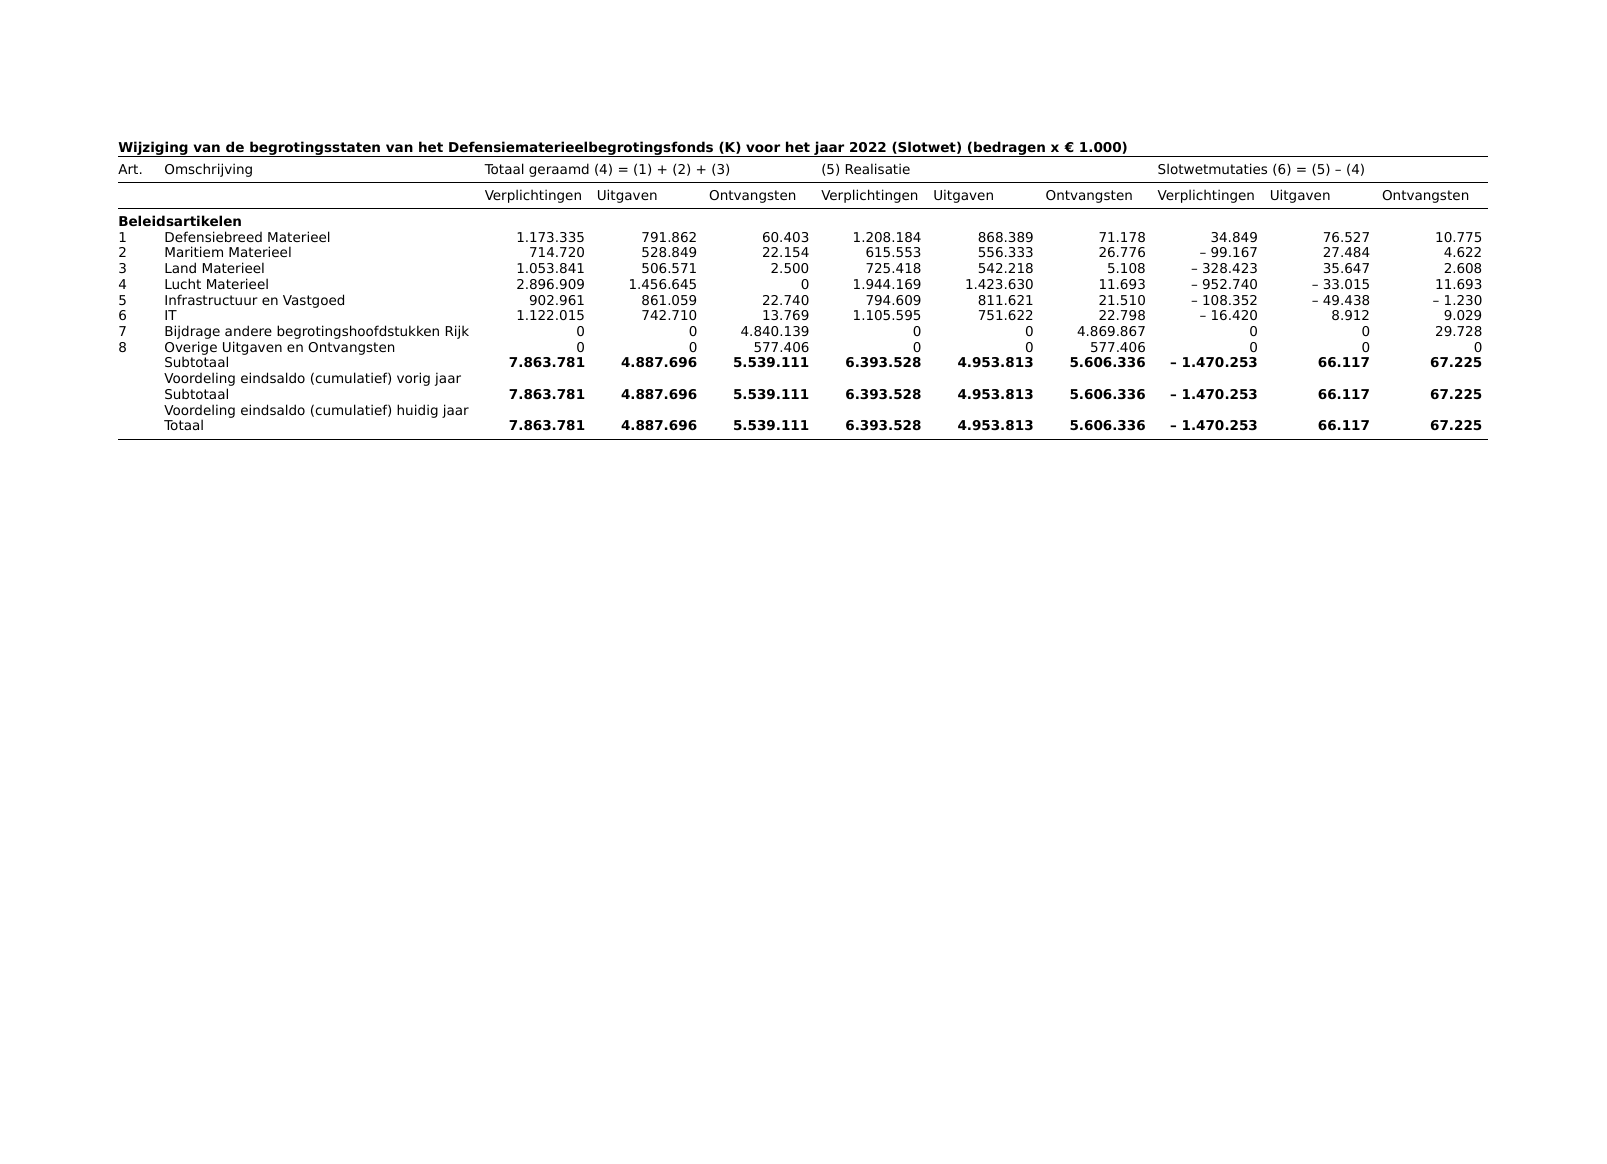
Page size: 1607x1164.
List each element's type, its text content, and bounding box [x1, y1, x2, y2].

table_cell 5.108 [1039, 261, 1151, 277]
table_cell [703, 371, 815, 387]
table_cell 76.527 [1264, 230, 1376, 245]
table_cell – 33.015 [1264, 277, 1376, 292]
table_cell Voordeling eindsaldo (cumulatief) huidig jaar [158, 403, 478, 418]
table_cell 0 [1151, 324, 1264, 339]
table_cell 4.887.696 [591, 418, 703, 439]
table_cell Ontvangsten [1376, 183, 1488, 208]
table_cell [118, 387, 158, 402]
table_cell 0 [815, 324, 927, 339]
table_cell 35.647 [1264, 261, 1376, 277]
table_cell 5.606.336 [1039, 418, 1151, 439]
table_cell [815, 209, 927, 229]
table_cell Beleidsartikelen [118, 209, 478, 229]
table_cell 0 [927, 340, 1039, 355]
table_cell 0 [703, 277, 815, 292]
table_cell – 1.470.253 [1151, 355, 1264, 371]
table_cell 26.776 [1039, 245, 1151, 261]
table_cell 2.500 [703, 261, 815, 277]
table_cell 861.059 [591, 293, 703, 308]
table_cell [591, 371, 703, 387]
table_cell 22.798 [1039, 308, 1151, 324]
table_cell 2.608 [1376, 261, 1488, 277]
table_cell 4.953.813 [927, 355, 1039, 371]
table_cell Verplichtingen [1151, 183, 1264, 208]
table_cell 0 [479, 340, 591, 355]
table_cell 577.406 [1039, 340, 1151, 355]
table_cell 5.539.111 [703, 387, 815, 402]
table_cell – 49.438 [1264, 293, 1376, 308]
table_cell 528.849 [591, 245, 703, 261]
table_cell 10.775 [1376, 230, 1488, 245]
table_cell 0 [927, 324, 1039, 339]
table_cell 0 [815, 340, 927, 355]
table_cell – 16.420 [1151, 308, 1264, 324]
table_cell 577.406 [703, 340, 815, 355]
table_cell [703, 403, 815, 418]
table_cell [1151, 403, 1264, 418]
table_cell 67.225 [1376, 355, 1488, 371]
table_cell IT [158, 308, 478, 324]
table_cell 4.840.139 [703, 324, 815, 339]
table_cell 34.849 [1151, 230, 1264, 245]
table_cell [118, 371, 158, 387]
table_cell Totaal geraamd (4) = (1) + (2) + (3) [479, 157, 815, 182]
table_cell 1.944.169 [815, 277, 927, 292]
table_cell 794.609 [815, 293, 927, 308]
table_cell 714.720 [479, 245, 591, 261]
table_cell 5 [118, 293, 158, 308]
table_cell [927, 371, 1039, 387]
table_cell Uitgaven [1264, 183, 1376, 208]
table_cell 8.912 [1264, 308, 1376, 324]
table_cell 742.710 [591, 308, 703, 324]
table_cell [158, 183, 478, 208]
table_cell 542.218 [927, 261, 1039, 277]
table_cell 7.863.781 [479, 355, 591, 371]
table_cell 0 [1376, 340, 1488, 355]
table_cell 0 [1264, 324, 1376, 339]
table_cell Overige Uitgaven en Ontvangsten [158, 340, 478, 355]
table_cell 22.740 [703, 293, 815, 308]
table_cell 8 [118, 340, 158, 355]
table_cell [1151, 209, 1264, 229]
table_cell Lucht Materieel [158, 277, 478, 292]
table_cell 2 [118, 245, 158, 261]
table_cell Uitgaven [591, 183, 703, 208]
table_cell Land Materieel [158, 261, 478, 277]
table_cell 27.484 [1264, 245, 1376, 261]
table_cell Voordeling eindsaldo (cumulatief) vorig jaar [158, 371, 478, 387]
table_cell 60.403 [703, 230, 815, 245]
table_cell [1151, 371, 1264, 387]
table_cell 7.863.781 [479, 387, 591, 402]
table_cell – 1.470.253 [1151, 387, 1264, 402]
table_cell (5) Realisatie [815, 157, 1151, 182]
table_cell Totaal [158, 418, 478, 439]
table_cell 7 [118, 324, 158, 339]
table_cell 4.953.813 [927, 387, 1039, 402]
table_cell 1.423.630 [927, 277, 1039, 292]
table_cell 67.225 [1376, 418, 1488, 439]
table_cell Subtotaal [158, 355, 478, 371]
table_cell [479, 403, 591, 418]
table_cell 4.869.867 [1039, 324, 1151, 339]
table_cell – 1.470.253 [1151, 418, 1264, 439]
table_cell 0 [591, 324, 703, 339]
table_cell 1 [118, 230, 158, 245]
table_cell 0 [479, 324, 591, 339]
table_cell 5.606.336 [1039, 355, 1151, 371]
table_cell 1.105.595 [815, 308, 927, 324]
table_cell 791.862 [591, 230, 703, 245]
table_cell Infrastructuur en Vastgoed [158, 293, 478, 308]
table_cell 67.225 [1376, 387, 1488, 402]
table_cell [591, 209, 703, 229]
table_cell 6.393.528 [815, 355, 927, 371]
table_cell 66.117 [1264, 355, 1376, 371]
table_cell [1264, 403, 1376, 418]
table_cell [118, 403, 158, 418]
table_cell 13.769 [703, 308, 815, 324]
table_cell 615.553 [815, 245, 927, 261]
table_cell 4 [118, 277, 158, 292]
table_cell [1376, 209, 1488, 229]
table_cell 506.571 [591, 261, 703, 277]
table_cell 29.728 [1376, 324, 1488, 339]
table_cell [815, 371, 927, 387]
table_cell [1039, 403, 1151, 418]
table_cell Verplichtingen [479, 183, 591, 208]
table_cell 6 [118, 308, 158, 324]
table_cell 0 [591, 340, 703, 355]
table_cell 3 [118, 261, 158, 277]
table_cell – 1.230 [1376, 293, 1488, 308]
table_cell Defensiebreed Materieel [158, 230, 478, 245]
table_cell [479, 371, 591, 387]
table_cell 0 [1151, 340, 1264, 355]
table_cell 751.622 [927, 308, 1039, 324]
table_cell Uitgaven [927, 183, 1039, 208]
table_cell Art. [118, 157, 158, 182]
table_cell 1.456.645 [591, 277, 703, 292]
table_cell [118, 183, 158, 208]
table_cell [1376, 371, 1488, 387]
table_cell [118, 418, 158, 439]
table_cell 66.117 [1264, 418, 1376, 439]
table_cell Omschrijving [158, 157, 478, 182]
table_cell [815, 403, 927, 418]
table_cell 5.606.336 [1039, 387, 1151, 402]
table_cell – 99.167 [1151, 245, 1264, 261]
table_cell [1264, 371, 1376, 387]
table_cell 2.896.909 [479, 277, 591, 292]
table_cell [591, 403, 703, 418]
table_cell 556.333 [927, 245, 1039, 261]
table_cell [1039, 209, 1151, 229]
table_cell 5.539.111 [703, 418, 815, 439]
table_cell 4.953.813 [927, 418, 1039, 439]
table_cell 1.173.335 [479, 230, 591, 245]
table_cell – 108.352 [1151, 293, 1264, 308]
table_cell [118, 355, 158, 371]
table_cell 811.621 [927, 293, 1039, 308]
table_cell – 952.740 [1151, 277, 1264, 292]
table_cell [1039, 371, 1151, 387]
table_cell – 328.423 [1151, 261, 1264, 277]
table_cell Slotwetmutaties (6) = (5) – (4) [1151, 157, 1488, 182]
table_cell 725.418 [815, 261, 927, 277]
table_cell 71.178 [1039, 230, 1151, 245]
table_cell 7.863.781 [479, 418, 591, 439]
table_cell Ontvangsten [703, 183, 815, 208]
table_cell 11.693 [1039, 277, 1151, 292]
table_cell [479, 209, 591, 229]
table_cell 9.029 [1376, 308, 1488, 324]
table_cell 5.539.111 [703, 355, 815, 371]
table_cell 1.122.015 [479, 308, 591, 324]
table_cell 1.208.184 [815, 230, 927, 245]
table_cell [1376, 403, 1488, 418]
table_cell 0 [1264, 340, 1376, 355]
table_cell 4.622 [1376, 245, 1488, 261]
table_cell 4.887.696 [591, 355, 703, 371]
table_cell 6.393.528 [815, 418, 927, 439]
table_cell [703, 209, 815, 229]
table_cell 66.117 [1264, 387, 1376, 402]
table_cell Bijdrage andere begrotingshoofdstukken Rijk [158, 324, 478, 339]
table_cell 4.887.696 [591, 387, 703, 402]
table_cell 11.693 [1376, 277, 1488, 292]
table_cell 21.510 [1039, 293, 1151, 308]
table_cell Maritiem Materieel [158, 245, 478, 261]
table_cell Subtotaal [158, 387, 478, 402]
table_header Wijziging van de begrotingsstaten van het Defensiematerieelbegrotingsfonds (K) voor het jaar 2022 (Slotwet) (bedragen x € 1.000) [118, 140, 1488, 156]
table_cell 22.154 [703, 245, 815, 261]
table_cell [927, 403, 1039, 418]
table_cell 868.389 [927, 230, 1039, 245]
table_cell Verplichtingen [815, 183, 927, 208]
table_cell 902.961 [479, 293, 591, 308]
table_cell Ontvangsten [1039, 183, 1151, 208]
table_cell 6.393.528 [815, 387, 927, 402]
table_cell [927, 209, 1039, 229]
table_cell 1.053.841 [479, 261, 591, 277]
table_cell [1264, 209, 1376, 229]
